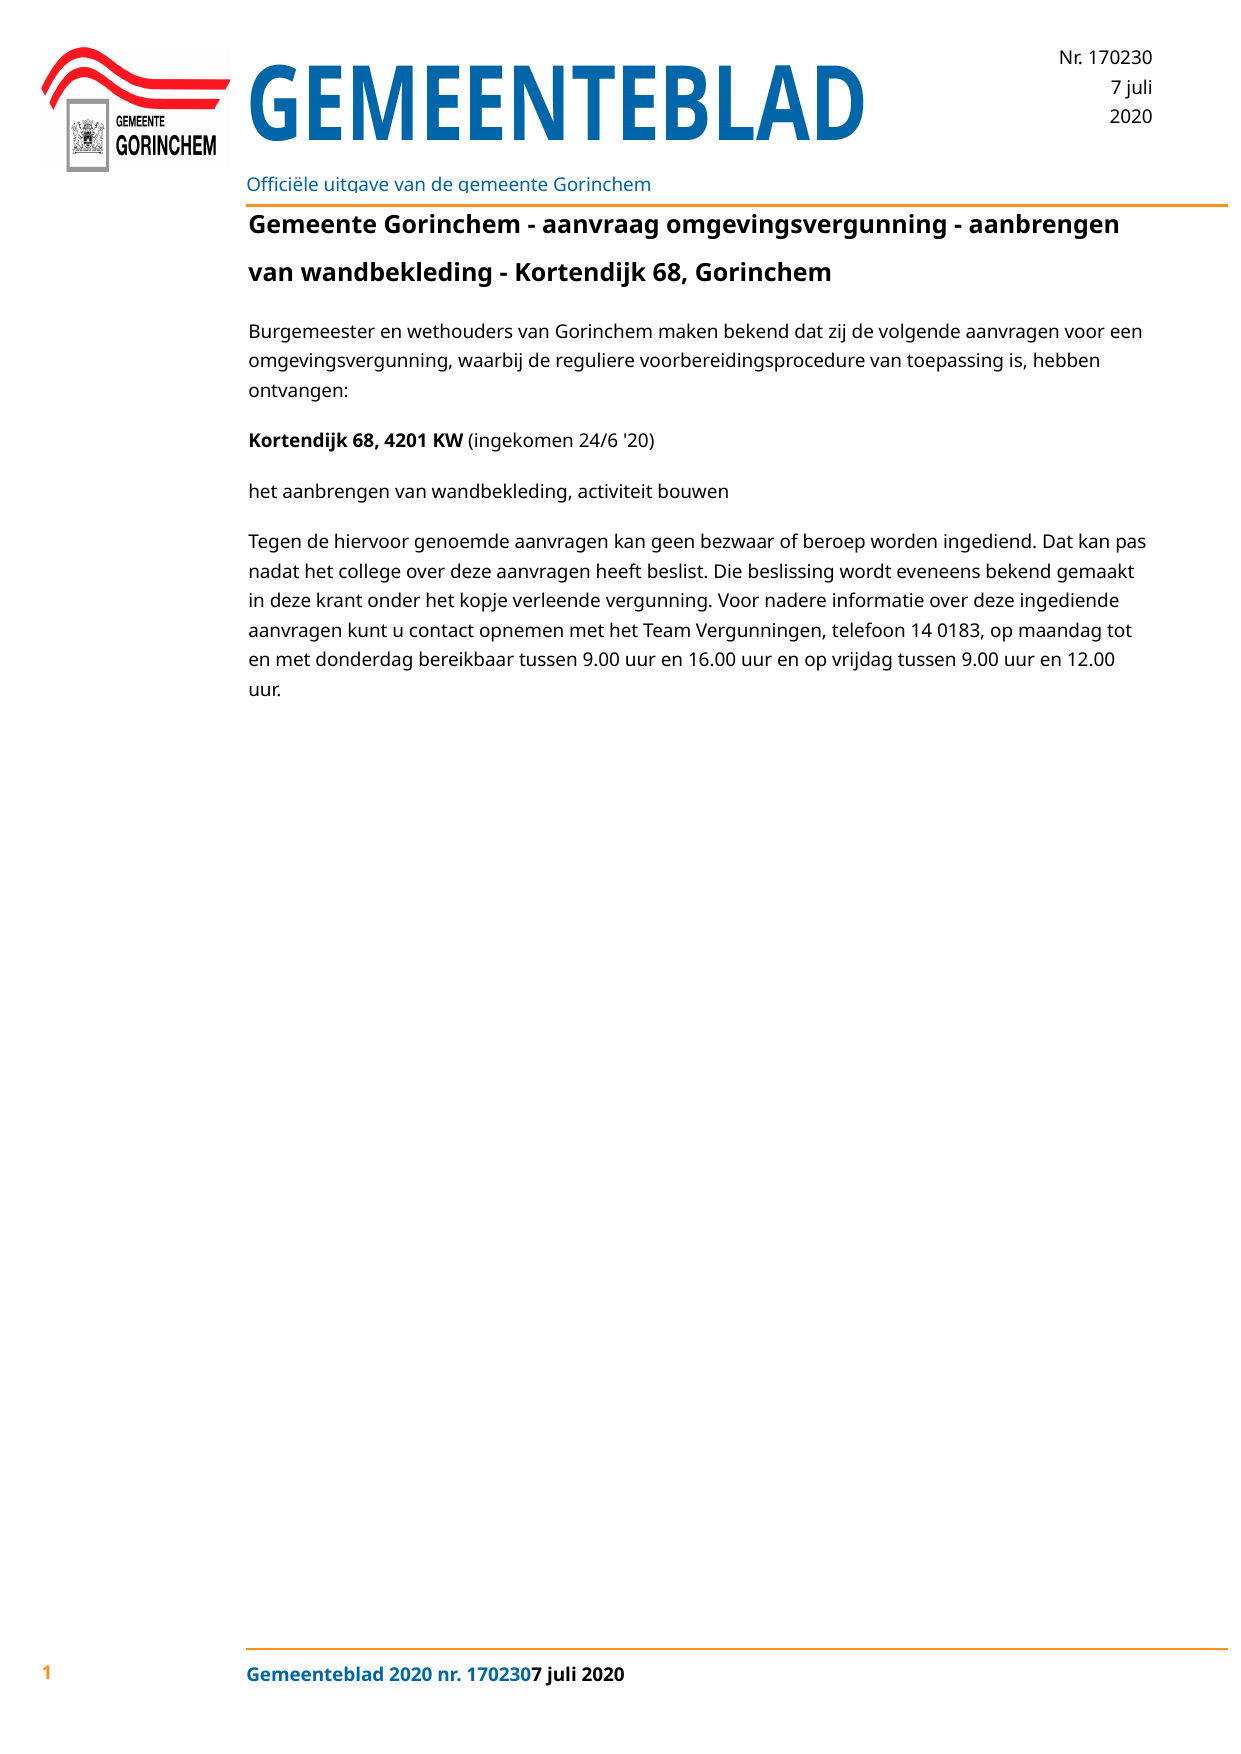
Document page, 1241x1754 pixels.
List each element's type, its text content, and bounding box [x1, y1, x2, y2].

picture [41, 47, 231, 172]
text Gemeente Gorinchem - aanvraag omgevingsvergunning - aanbrengen van wandbekleding - Kortendijk 68, Gorinchem [248, 207, 1152, 288]
text het aanbrengen van wandbekleding, activiteit bouwen [248, 478, 1152, 504]
text Tegen de hiervoor genoemde aanvragen kan geen bezwaar of beroep worden ingediend. Dat kan pas nadat het college over deze aanvragen heeft beslist. Die beslissing wordt eveneens bekend gemaakt in deze krant onder het kopje verleende vergunning. Voor nadere informatie over deze ingediende aanvragen kunt u contact opnemen met het Team Vergunningen, telefoon 14 0183, op maandag tot en met donderdag bereikbaar tussen 9.00 uur en 16.00 uur en op vrijdag tussen 9.00 uur en 12.00 uur. [248, 528, 1152, 702]
text Burgemeester en wethouders van Gorinchem maken bekend dat zij de volgende aanvragen voor een omgevingsvergunning, waarbij de reguliere voorbereidingsprocedure van toepassing is, hebben ontvangen: [248, 318, 1152, 403]
text Kortendijk 68, 4201 KW (ingekomen 24/6 '20) [248, 427, 1152, 453]
